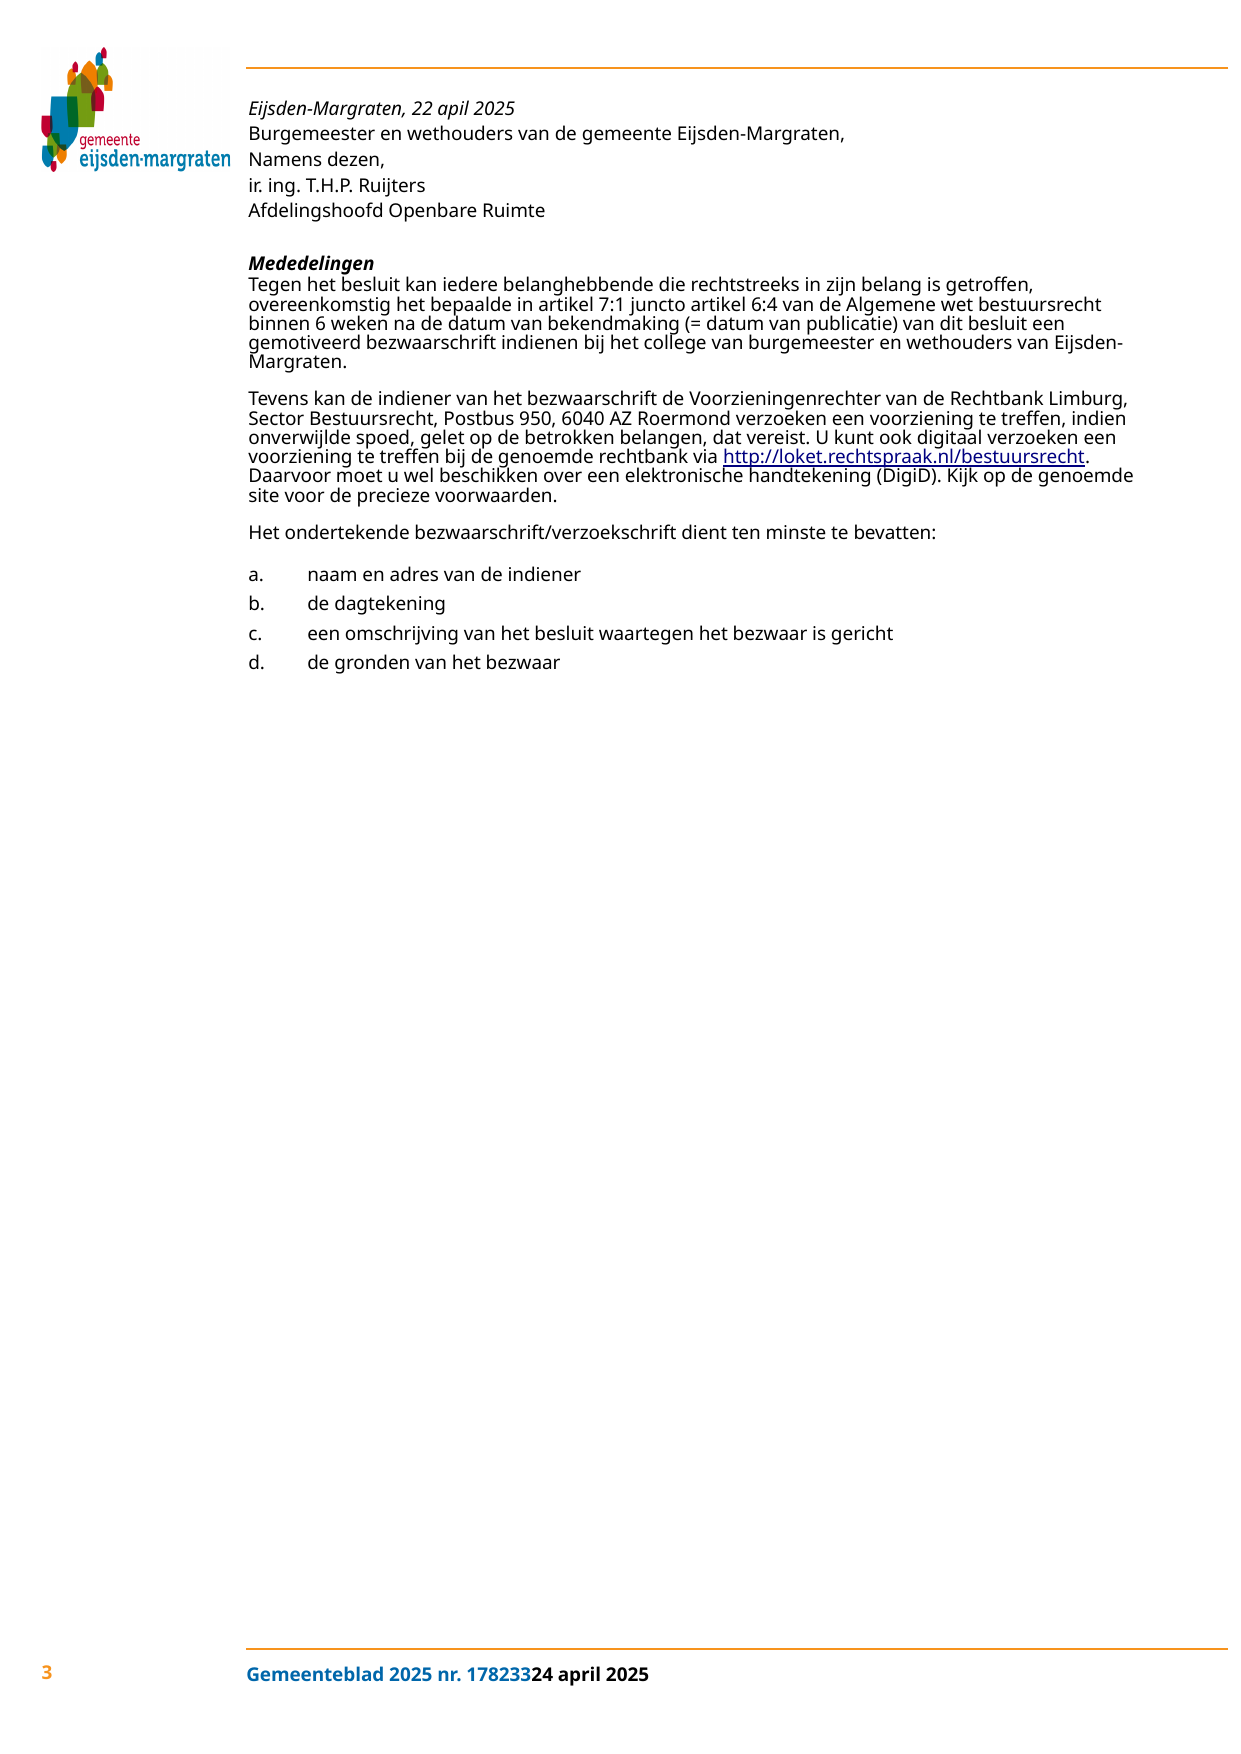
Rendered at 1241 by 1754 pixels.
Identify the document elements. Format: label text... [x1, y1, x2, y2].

text Burgemeester en wethouders van de gemeente Eijsden-Margraten, [248, 121, 1152, 146]
list een omschrijving van het besluit waartegen het bezwaar is gericht [248, 620, 1152, 646]
text ir. ing. T.H.P. Ruijters [248, 172, 1152, 198]
text Het ondertekende bezwaarschrift/verzoekschrift dient ten minste te bevatten: [248, 524, 1152, 543]
list naam en adres van de indiener [248, 561, 1152, 586]
list de gronden van het bezwaar [248, 649, 1152, 675]
text Afdelingshoofd Openbare Ruimte [248, 198, 1152, 223]
text Eijsden-Margraten, 22 apil 2025 [248, 95, 1152, 121]
text Mededelingen [248, 251, 1152, 276]
text Tevens kan de indiener van het bezwaarschrift de Voorzieningenrechter van de Rechtbank Limburg, Sector Bestuursrecht, Postbus 950, 6040 AZ Roermond verzoeken een voorziening te treffen, indien onverwijlde spoed, gelet op de betrokken belangen, dat vereist. U kunt ook digitaal verzoeken een voorziening te treffen bij de genoemde rechtbank via http://loket.rechtspraak.nl/bestuursrecht. Daarvoor moet u wel beschikken over een elektronische handtekening (DigiD). Kijk op de genoemde site voor de precieze voorwaarden. [248, 390, 1152, 506]
text Namens dezen, [248, 146, 1152, 172]
picture [41, 47, 231, 172]
text Tegen het besluit kan iedere belanghebbende die rechtstreeks in zijn belang is getroffen, overeenkomstig het bepaalde in artikel 7:1 juncto artikel 6:4 van de Algemene wet bestuursrecht binnen 6 weken na de datum van bekendmaking (= datum van publicatie) van dit besluit een gemotiveerd bezwaarschrift indienen bij het college van burgemeester en wethouders van Eijsden-Margraten. [248, 276, 1152, 373]
list de dagtekening [248, 590, 1152, 616]
